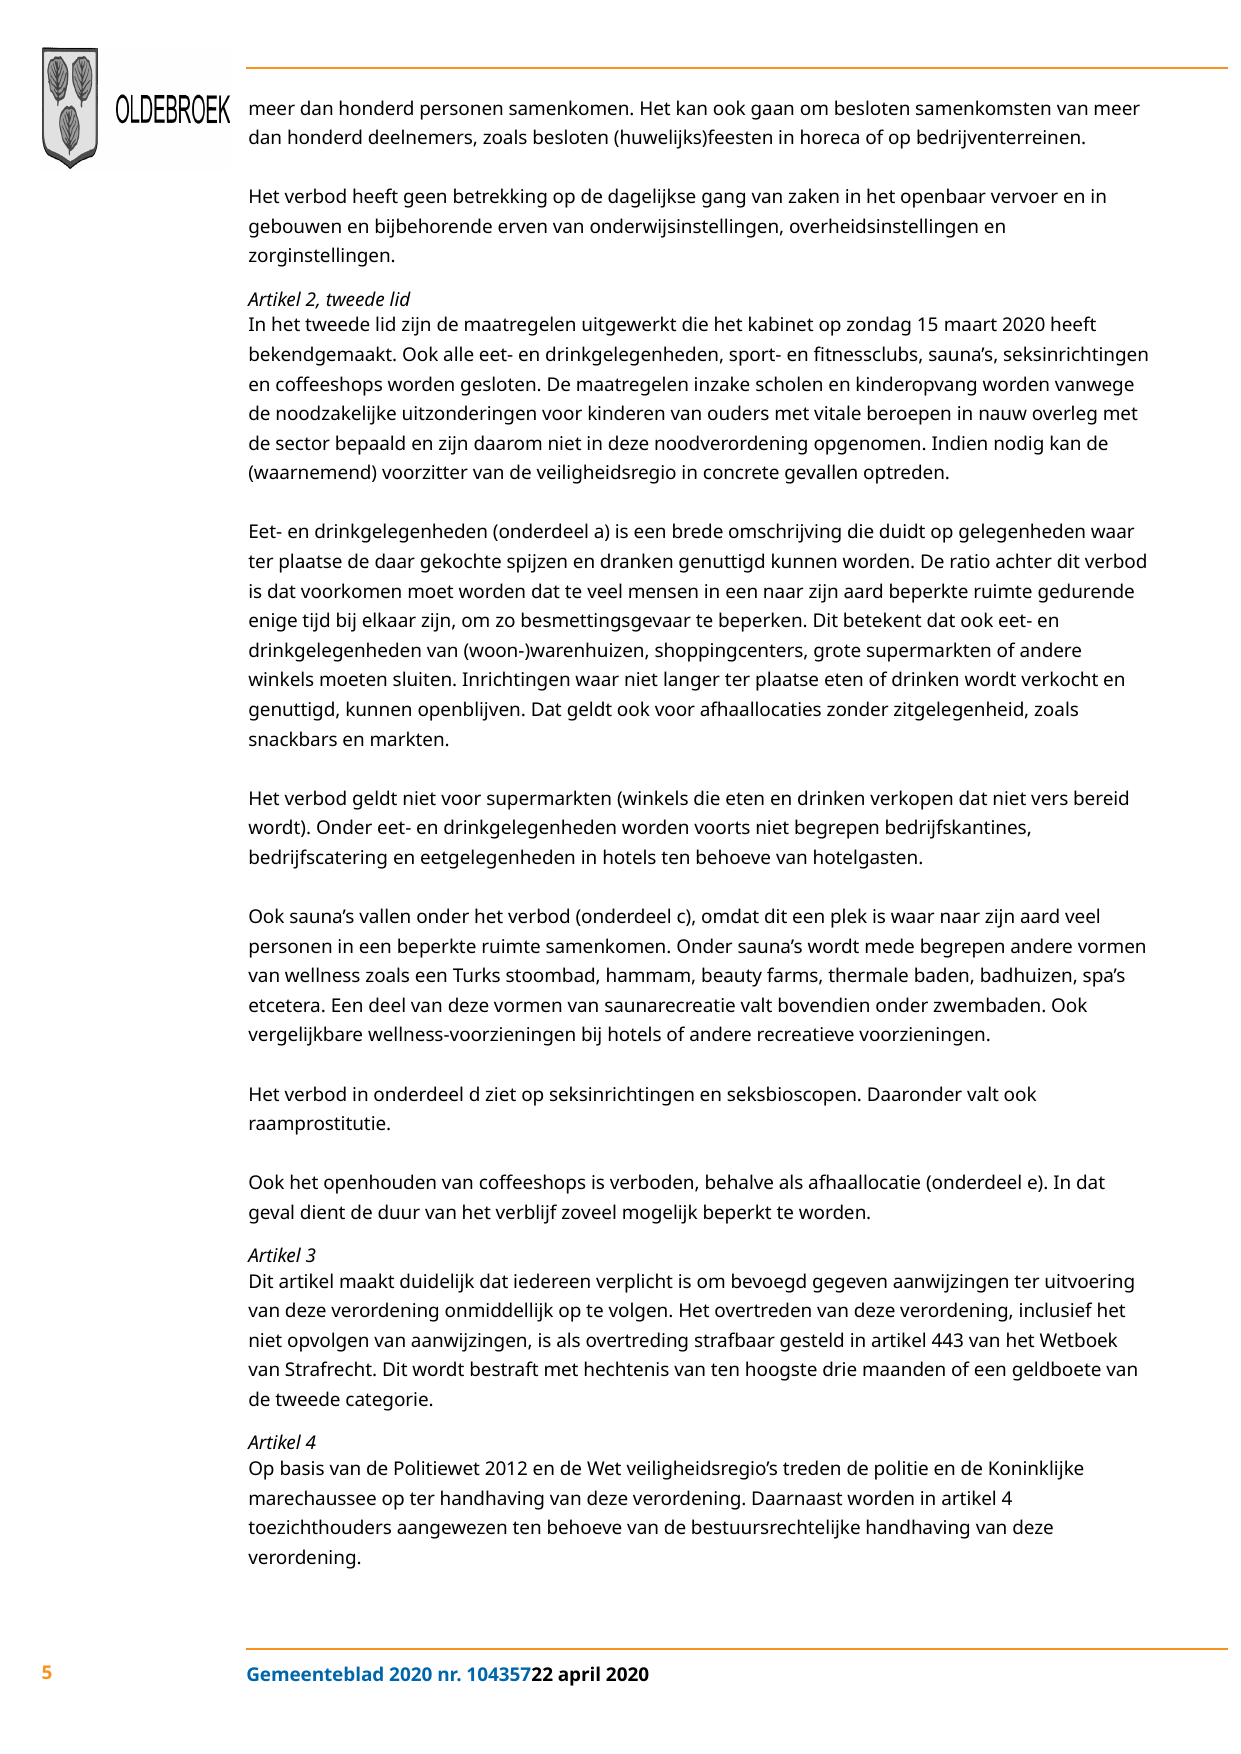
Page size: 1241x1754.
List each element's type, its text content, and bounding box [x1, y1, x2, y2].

text Artikel 2, tweede lid [248, 286, 1152, 312]
text Het verbod heeft geen betrekking op de dagelijkse gang van zaken in het openbaar vervoer en in gebouwen en bijbehorende erven van onderwijsinstellingen, overheidsinstellingen en zorginstellingen. [248, 183, 1152, 268]
text Artikel 3 [248, 1242, 1152, 1268]
text Ook sauna’s vallen onder het verbod (onderdeel c), omdat dit een plek is waar naar zijn aard veel personen in een beperkte ruimte samenkomen. Onder sauna’s wordt mede begrepen andere vormen van wellness zoals een Turks stoombad, hammam, beauty farms, thermale baden, badhuizen, spa’s etcetera. Een deel van deze vormen van saunarecreatie valt bovendien onder zwembaden. Ook vergelijkbare wellness-voorzieningen bij hotels of andere recreatieve voorzieningen. [248, 903, 1152, 1047]
text In het tweede lid zijn de maatregelen uitgewerkt die het kabinet op zondag 15 maart 2020 heeft bekendgemaakt. Ook alle eet- en drinkgelegenheden, sport- en fitnessclubs, sauna’s, seksinrichtingen en coffeeshops worden gesloten. De maatregelen inzake scholen en kinderopvang worden vanwege de noodzakelijke uitzonderingen voor kinderen van ouders met vitale beroepen in nauw overleg met de sector bepaald en zijn daarom niet in deze noodverordening opgenomen. Indien nodig kan de (waarnemend) voorzitter van de veiligheidsregio in concrete gevallen optreden. [248, 312, 1152, 485]
text Eet- en drinkgelegenheden (onderdeel a) is een brede omschrijving die duidt op gelegenheden waar ter plaatse de daar gekochte spijzen en dranken genuttigd kunnen worden. De ratio achter dit verbod is dat voorkomen moet worden dat te veel mensen in een naar zijn aard beperkte ruimte gedurende enige tijd bij elkaar zijn, om zo besmettingsgevaar te beperken. Dit betekent dat ook eet- en drinkgelegenheden van (woon-)warenhuizen, shoppingcenters, grote supermarkten of andere winkels moeten sluiten. Inrichtingen waar niet langer ter plaatse eten of drinken wordt verkocht en genuttigd, kunnen openblijven. Dat geldt ook voor afhaallocaties zonder zitgelegenheid, zoals snackbars en markten. [248, 519, 1152, 751]
text Op basis van de Politiewet 2012 en de Wet veiligheidsregio’s treden de politie en de Koninklijke marechaussee op ter handhaving van deze verordening. Daarnaast worden in artikel 4 toezichthouders aangewezen ten behoeve van de bestuursrechtelijke handhaving van deze verordening. [248, 1455, 1152, 1569]
text Het verbod geldt niet voor supermarkten (winkels die eten en drinken verkopen dat niet vers bereid wordt). Onder eet- en drinkgelegenheden worden voorts niet begrepen bedrijfskantines, bedrijfscatering en eetgelegenheden in hotels ten behoeve van hotelgasten. [248, 785, 1152, 870]
text Dit artikel maakt duidelijk dat iedereen verplicht is om bevoegd gegeven aanwijzingen ter uitvoering van deze verordening onmiddellijk op te volgen. Het overtreden van deze verordening, inclusief het niet opvolgen van aanwijzingen, is als overtreding strafbaar gesteld in artikel 443 van het Wetboek van Strafrecht. Dit wordt bestraft met hechtenis van ten hoogste drie maanden of een geldboete van de tweede categorie. [248, 1268, 1152, 1412]
text Ook het openhouden van coffeeshops is verboden, behalve als afhaallocatie (onderdeel e). In dat geval dient de duur van het verblijf zoveel mogelijk beperkt te worden. [248, 1169, 1152, 1225]
text Artikel 4 [248, 1429, 1152, 1455]
text Het verbod in onderdeel d ziet op seksinrichtingen en seksbioscopen. Daaronder valt ook raamprostitutie. [248, 1081, 1152, 1136]
text meer dan honderd personen samenkomen. Het kan ook gaan om besloten samenkomsten van meer dan honderd deelnemers, zoals besloten (huwelijks)feesten in horeca of op bedrijventerreinen. [248, 95, 1152, 150]
picture [41, 47, 231, 172]
